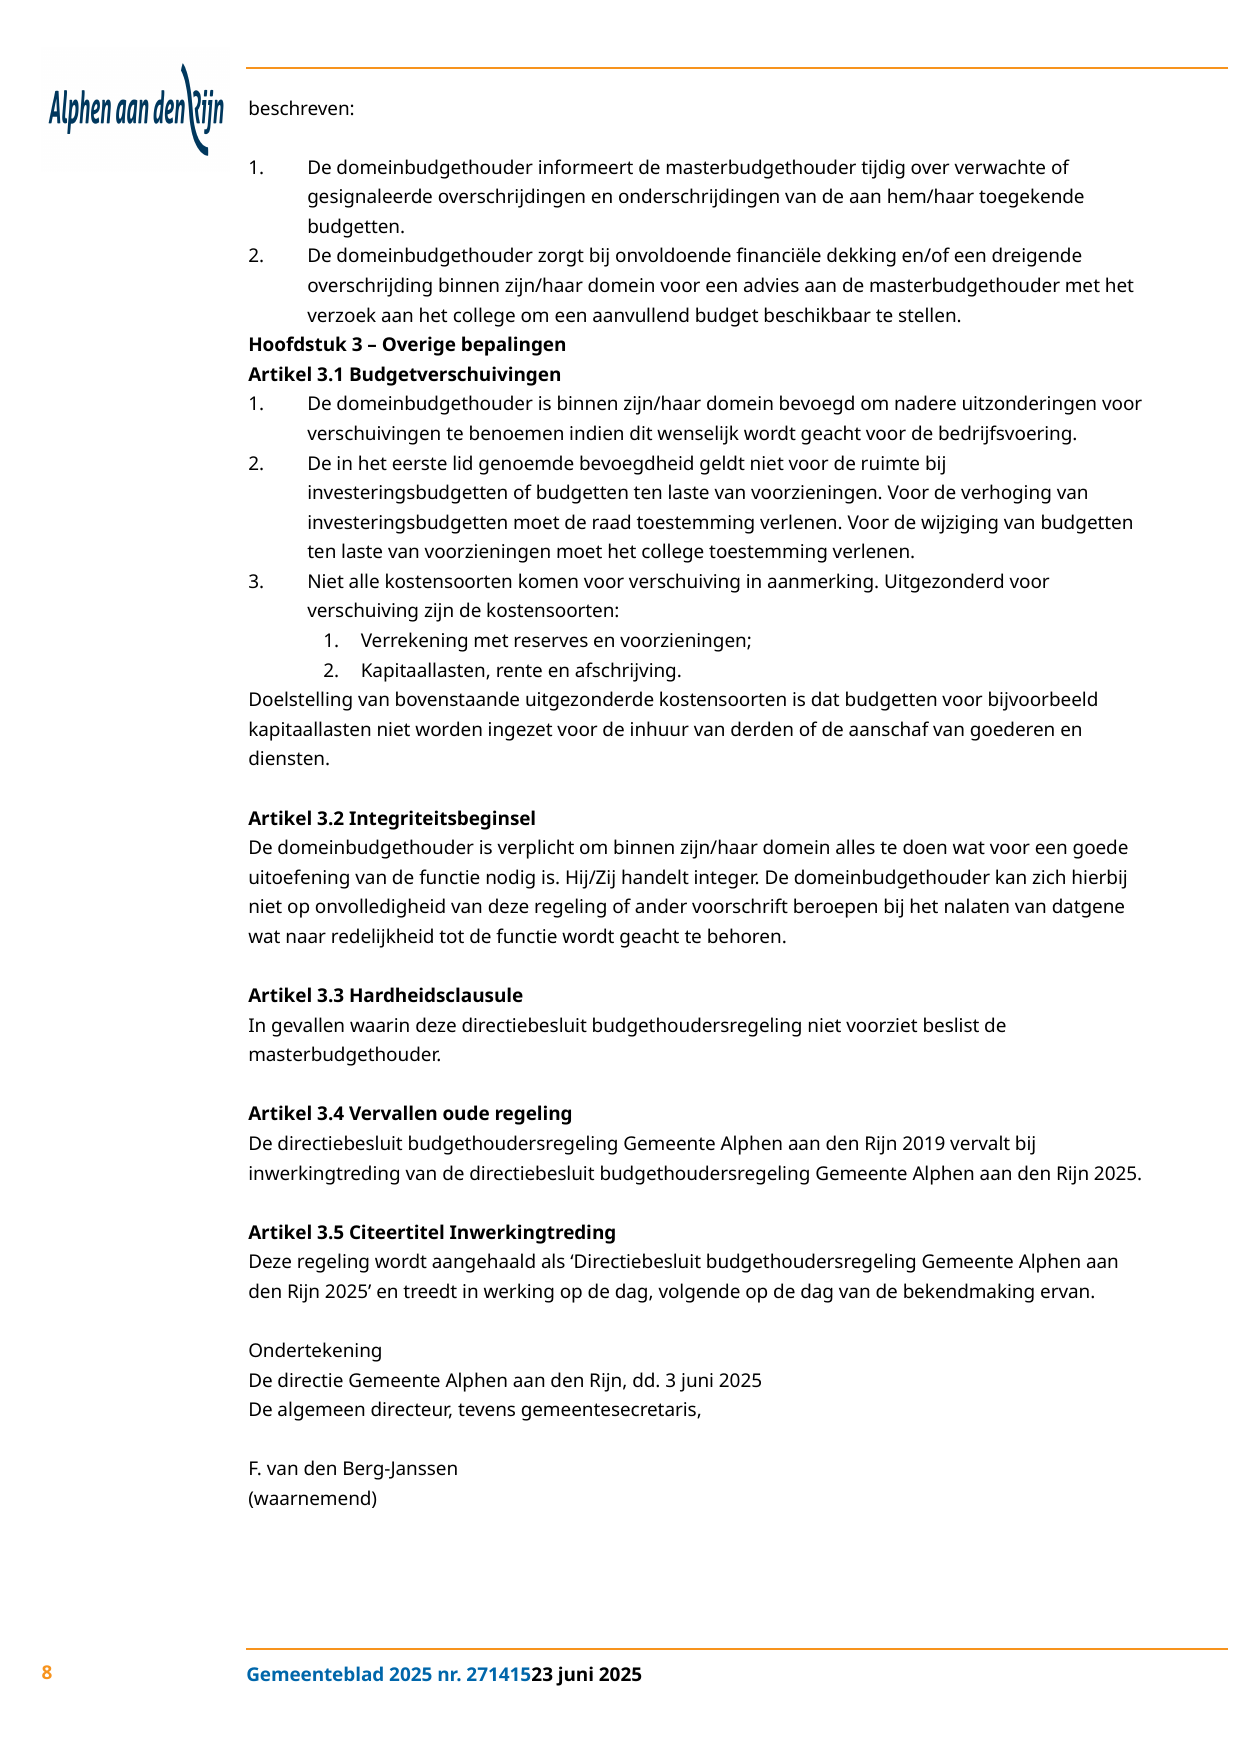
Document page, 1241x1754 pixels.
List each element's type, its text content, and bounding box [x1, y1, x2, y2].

list De domeinbudgethouder zorgt bij onvoldoende financiële dekking en/of een dreigende overschrijding binnen zijn/haar domein voor een advies aan de masterbudgethouder met het verzoek aan het college om een aanvullend budget beschikbaar te stellen. [248, 243, 1152, 328]
text Artikel 3.4 Vervallen oude regeling [248, 1101, 1152, 1126]
text (waarnemend) [248, 1485, 1152, 1511]
list Verrekening met reserves en voorzieningen; [323, 627, 1152, 653]
text Hoofdstuk 3 – Overige bepalingen [248, 331, 1152, 357]
text F. van den Berg-Janssen [248, 1456, 1152, 1481]
list Kapitaallasten, rente en afschrijving. [323, 657, 1152, 683]
text In gevallen waarin deze directiebesluit budgethoudersregeling niet voorziet beslist de masterbudgethouder. [248, 1012, 1152, 1067]
text Artikel 3.5 Citeertitel Inwerkingtreding [248, 1219, 1152, 1245]
text Artikel 3.1 Budgetverschuivingen [248, 361, 1152, 387]
text Deze regeling wordt aangehaald als ‘Directiebesluit budgethoudersregeling Gemeente Alphen aan den Rijn 2025’ en treedt in werking op de dag, volgende op de dag van de bekendmaking ervan. [248, 1248, 1152, 1304]
list De in het eerste lid genoemde bevoegdheid geldt niet voor de ruimte bij investeringsbudgetten of budgetten ten laste van voorzieningen. Voor de verhoging van investeringsbudgetten moet de raad toestemming verlenen. Voor de wijziging van budgetten ten laste van voorzieningen moet het college toestemming verlenen. [248, 450, 1152, 564]
text De directiebesluit budgethoudersregeling Gemeente Alphen aan den Rijn 2019 vervalt bij inwerkingtreding van de directiebesluit budgethoudersregeling Gemeente Alphen aan den Rijn 2025. [248, 1130, 1152, 1186]
text De domeinbudgethouder is verplicht om binnen zijn/haar domein alles te doen wat voor een goede uitoefening van de functie nodig is. Hij/Zij handelt integer. De domeinbudgethouder kan zich hierbij niet op onvolledigheid van deze regeling of ander voorschrift beroepen bij het nalaten van datgene wat naar redelijkheid tot de functie wordt geacht te behoren. [248, 834, 1152, 949]
text Ondertekening [248, 1337, 1152, 1363]
text De algemeen directeur, tevens gemeentesecretaris, [248, 1396, 1152, 1422]
text Artikel 3.3 Hardheidsclausule [248, 982, 1152, 1008]
text beschreven: [248, 95, 1152, 121]
list Niet alle kostensoorten komen voor verschuiving in aanmerking. Uitgezonderd voor verschuiving zijn de kostensoorten: [248, 568, 1152, 623]
text Artikel 3.2 Integriteitsbeginsel [248, 805, 1152, 831]
picture [41, 47, 231, 172]
text De directie Gemeente Alphen aan den Rijn, dd. 3 juni 2025 [248, 1367, 1152, 1393]
list De domeinbudgethouder is binnen zijn/haar domein bevoegd om nadere uitzonderingen voor verschuivingen te benoemen indien dit wenselijk wordt geacht voor de bedrijfsvoering. [248, 391, 1152, 446]
list De domeinbudgethouder informeert de masterbudgethouder tijdig over verwachte of gesignaleerde overschrijdingen en onderschrijdingen van de aan hem/haar toegekende budgetten. [248, 154, 1152, 239]
text Doelstelling van bovenstaande uitgezonderde kostensoorten is dat budgetten voor bijvoorbeeld kapitaallasten niet worden ingezet voor de inhuur van derden of de aanschaf van goederen en diensten. [248, 686, 1152, 771]
